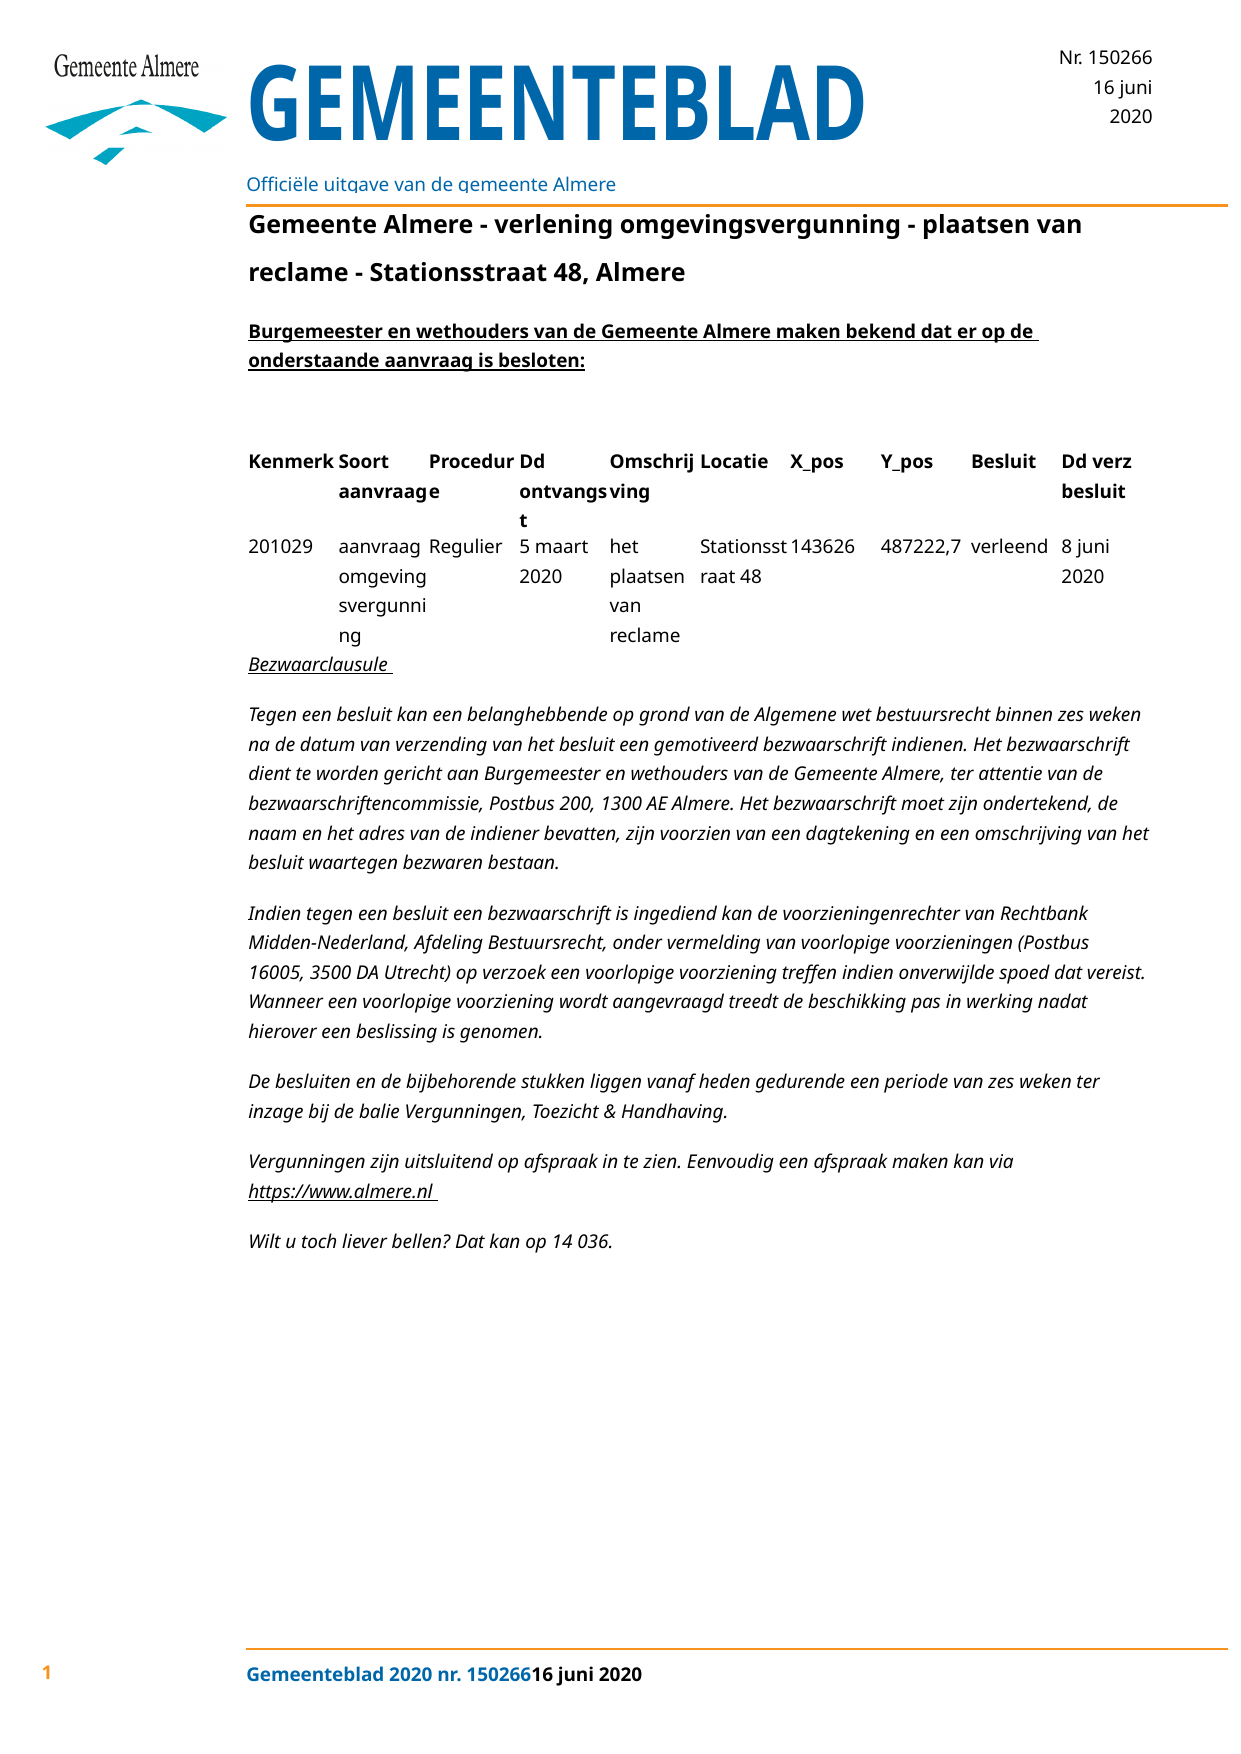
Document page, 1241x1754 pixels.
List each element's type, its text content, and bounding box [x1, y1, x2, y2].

table_cell verleend [971, 533, 1061, 648]
table_cell 5 maart 2020 [519, 533, 609, 648]
text Gemeente Almere - verlening omgevingsvergunning - plaatsen van reclame - Stationsstraat 48, Almere [248, 207, 1152, 288]
table_header Omschrijving [609, 449, 700, 533]
table_header Y_pos [881, 449, 971, 533]
text De besluiten en de bijbehorende stukken liggen vanaf heden gedurende een periode van zes weken ter inzage bij de balie Vergunningen, Toezicht & Handhaving. [248, 1068, 1152, 1124]
table_header Soort aanvraag [338, 449, 429, 533]
table_header Kenmerk [248, 449, 338, 533]
table_header Procedure [429, 449, 519, 533]
table_cell het plaatsen van reclame [609, 533, 700, 648]
picture [41, 47, 231, 172]
table_header Besluit [971, 449, 1061, 533]
text Indien tegen een besluit een bezwaarschrift is ingediend kan de voorzieningenrechter van Rechtbank Midden-Nederland, Afdeling Bestuursrecht, onder vermelding van voorlopige voorzieningen (Postbus 16005, 3500 DA Utrecht) op verzoek een voorlopige voorziening treffen indien onverwijlde spoed dat vereist. Wanneer een voorlopige voorziening wordt aangevraagd treedt de beschikking pas in werking nadat hierover een beslissing is genomen. [248, 900, 1152, 1044]
text Vergunningen zijn uitsluitend op afspraak in te zien. Eenvoudig een afspraak maken kan via https://www.almere.nl [248, 1148, 1152, 1204]
text Wilt u toch liever bellen? Dat kan op 14 036. [248, 1228, 1152, 1254]
table_header Locatie [700, 449, 790, 533]
table_header X_pos [790, 449, 881, 533]
table_cell 487222,7 [881, 533, 971, 648]
text Bezwaarclausule [248, 651, 1152, 677]
table_cell Regulier [429, 533, 519, 648]
table_cell aanvraag omgevingsvergunning [338, 533, 429, 648]
table_header Dd verz besluit [1061, 449, 1152, 533]
text Tegen een besluit kan een belanghebbende op grond van de Algemene wet bestuursrecht binnen zes weken na de datum van verzending van het besluit een gemotiveerd bezwaarschrift indienen. Het bezwaarschrift dient te worden gericht aan Burgemeester en wethouders van de Gemeente Almere, ter attentie van de bezwaarschriftencommissie, Postbus 200, 1300 AE Almere. Het bezwaarschrift moet zijn ondertekend, de naam en het adres van de indiener bevatten, zijn voorzien van een dagtekening en een omschrijving van het besluit waartegen bezwaren bestaan. [248, 701, 1152, 875]
text Burgemeester en wethouders van de Gemeente Almere maken bekend dat er op de onderstaande aanvraag is besloten: [248, 318, 1152, 373]
table_cell 143626 [790, 533, 881, 648]
table_cell 201029 [248, 533, 338, 648]
table_cell Stationsstraat 48 [700, 533, 790, 648]
table_cell 8 juni 2020 [1061, 533, 1152, 648]
table_header Dd ontvangst [519, 449, 609, 533]
